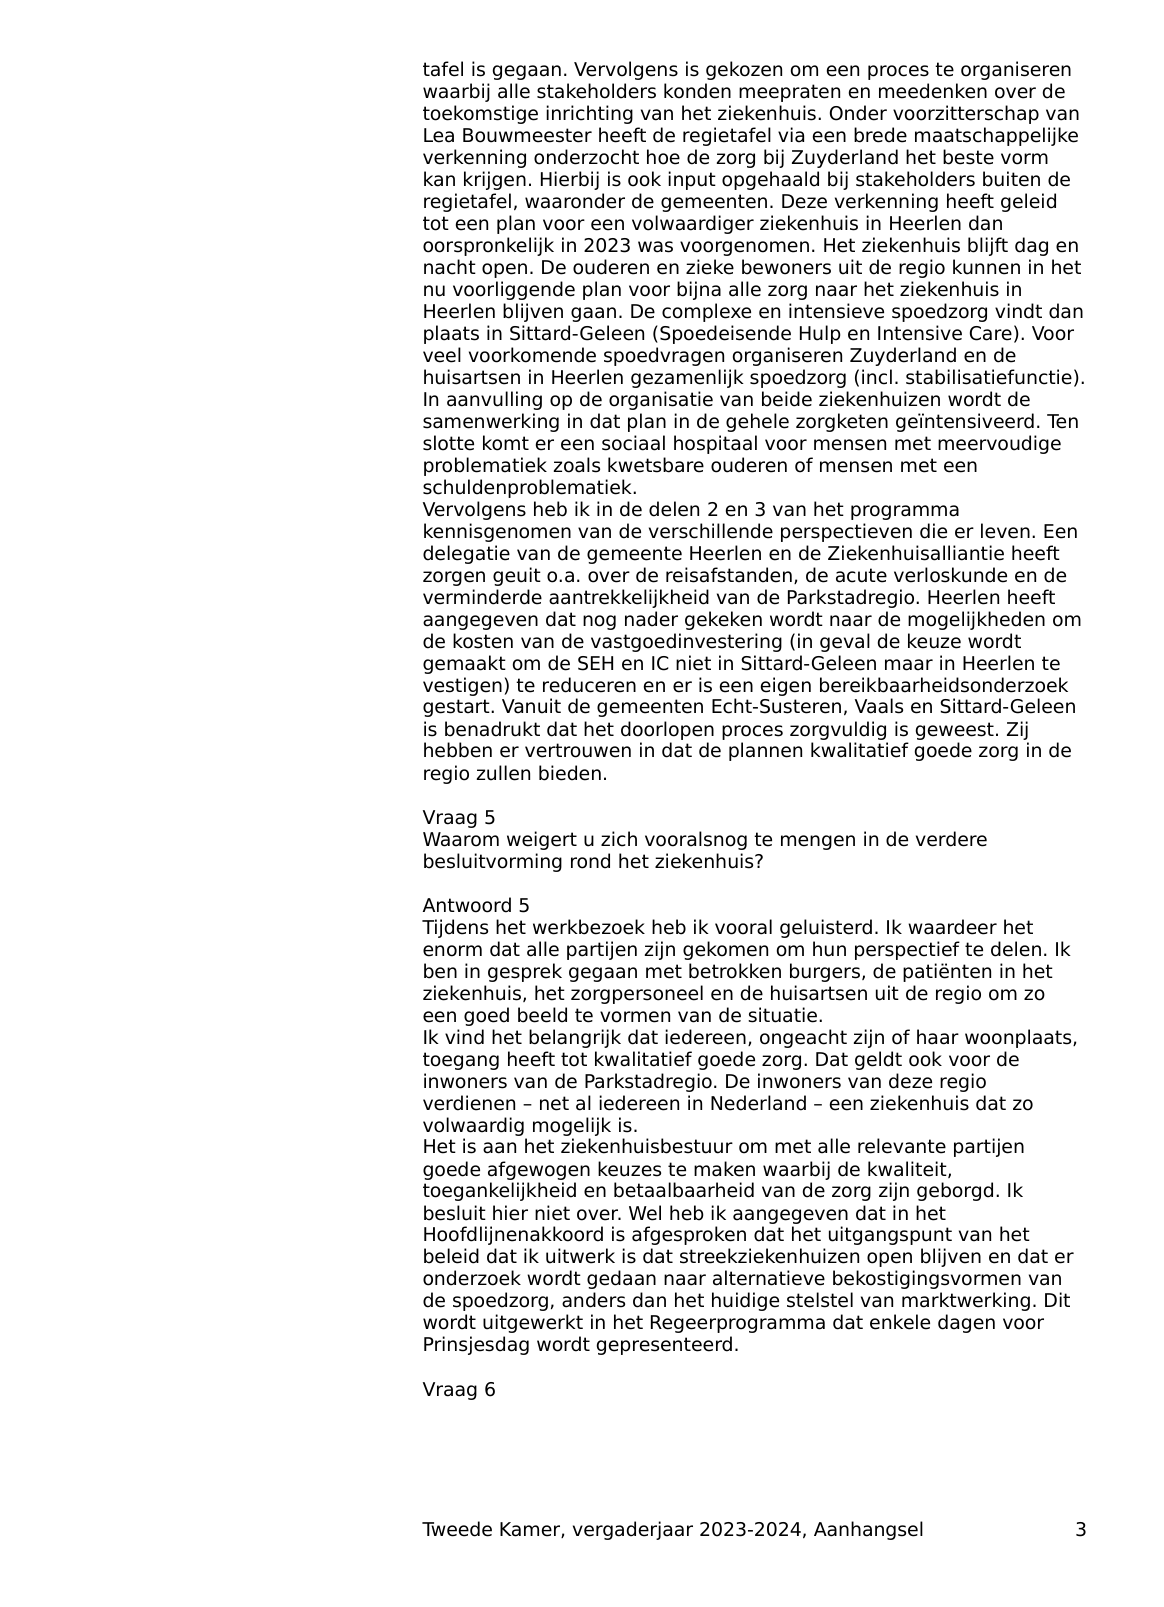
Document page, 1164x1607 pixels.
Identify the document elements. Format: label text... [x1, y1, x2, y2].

text Tijdens het werkbezoek heb ik vooral geluisterd. Ik waardeer het enorm dat alle partijen zijn gekomen om hun perspectief te delen. Ik ben in gesprek gegaan met betrokken burgers, de patiënten in het ziekenhuis, het zorgpersoneel en de huisartsen uit de regio om zo een goed beeld te vormen van de situatie. [422, 917, 1087, 1027]
text Vraag 5 [422, 807, 1087, 828]
text Vraag 6 [422, 1378, 1087, 1400]
text Het is aan het ziekenhuisbestuur om met alle relevante partijen goede afgewogen keuzes te maken waarbij de kwaliteit, toegankelijkheid en betaalbaarheid van de zorg zijn geborgd. Ik besluit hier niet over. Wel heb ik aangegeven dat in het Hoofdlijnenakkoord is afgesproken dat het uitgangspunt van het beleid dat ik uitwerk is dat streekziekenhuizen open blijven en dat er onderzoek wordt gedaan naar alternatieve bekostigingsvormen van de spoedzorg, anders dan het huidige stelstel van marktwerking. Dit wordt uitgewerkt in het Regeerprogramma dat enkele dagen voor Prinsjesdag wordt gepresenteerd. [422, 1136, 1087, 1356]
text Waarom weigert u zich vooralsnog te mengen in de verdere besluitvorming rond het ziekenhuis? [422, 828, 1087, 872]
text tafel is gegaan. Vervolgens is gekozen om een proces te organiseren waarbij alle stakeholders konden meepraten en meedenken over de toekomstige inrichting van het ziekenhuis. Onder voorzitterschap van Lea Bouwmeester heeft de regietafel via een brede maatschappelijke verkenning onderzocht hoe de zorg bij Zuyderland het beste vorm kan krijgen. Hierbij is ook input opgehaald bij stakeholders buiten de regietafel, waaronder de gemeenten. Deze verkenning heeft geleid tot een plan voor een volwaardiger ziekenhuis in Heerlen dan oorspronkelijk in 2023 was voorgenomen. Het ziekenhuis blijft dag en nacht open. De ouderen en zieke bewoners uit de regio kunnen in het nu voorliggende plan voor bijna alle zorg naar het ziekenhuis in Heerlen blijven gaan. De complexe en intensieve spoedzorg vindt dan plaats in Sittard-Geleen (Spoedeisende Hulp en Intensive Care). Voor veel voorkomende spoedvragen organiseren Zuyderland en de huisartsen in Heerlen gezamenlijk spoedzorg (incl. stabilisatiefunctie). In aanvulling op de organisatie van beide ziekenhuizen wordt de samenwerking in dat plan in de gehele zorgketen geïntensiveerd. Ten slotte komt er een sociaal hospitaal voor mensen met meervoudige problematiek zoals kwetsbare ouderen of mensen met een schuldenproblematiek. [422, 59, 1087, 499]
text Ik vind het belangrijk dat iedereen, ongeacht zijn of haar woonplaats, toegang heeft tot kwalitatief goede zorg. Dat geldt ook voor de inwoners van de Parkstadregio. De inwoners van deze regio verdienen – net al iedereen in Nederland – een ziekenhuis dat zo volwaardig mogelijk is. [422, 1027, 1087, 1136]
text Antwoord 5 [422, 895, 1087, 917]
text Vervolgens heb ik in de delen 2 en 3 van het programma kennisgenomen van de verschillende perspectieven die er leven. Een delegatie van de gemeente Heerlen en de Ziekenhuisalliantie heeft zorgen geuit o.a. over de reisafstanden, de acute verloskunde en de verminderde aantrekkelijkheid van de Parkstadregio. Heerlen heeft aangegeven dat nog nader gekeken wordt naar de mogelijkheden om de kosten van de vastgoedinvestering (in geval de keuze wordt gemaakt om de SEH en IC niet in Sittard-Geleen maar in Heerlen te vestigen) te reduceren en er is een eigen bereikbaarheidsonderzoek gestart. Vanuit de gemeenten Echt-Susteren, Vaals en Sittard-Geleen is benadrukt dat het doorlopen proces zorgvuldig is geweest. Zij hebben er vertrouwen in dat de plannen kwalitatief goede zorg in de regio zullen bieden. [422, 499, 1087, 784]
